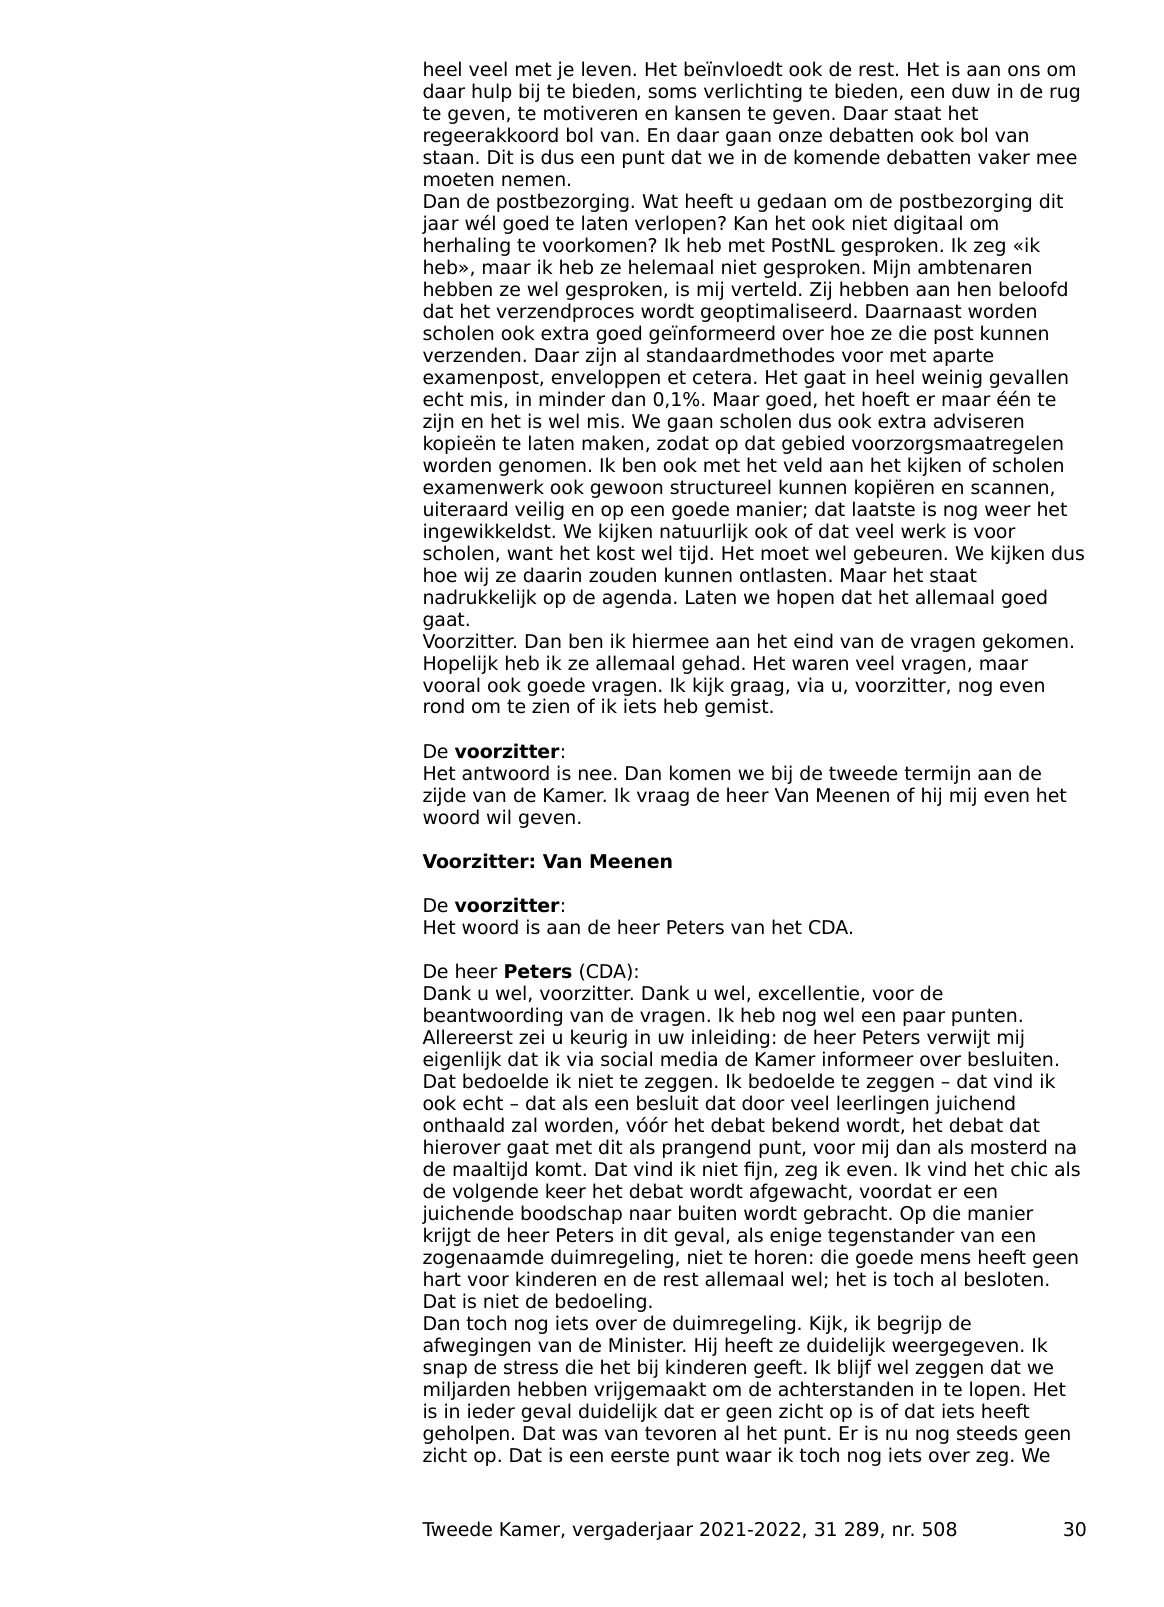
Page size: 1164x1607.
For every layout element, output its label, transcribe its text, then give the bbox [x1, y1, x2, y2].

text Dan de postbezorging. Wat heeft u gedaan om de postbezorging dit jaar wél goed te laten verlopen? Kan het ook niet digitaal om herhaling te voorkomen? Ik heb met PostNL gesproken. Ik zeg «ik heb», maar ik heb ze helemaal niet gesproken. Mijn ambtenaren hebben ze wel gesproken, is mij verteld. Zij hebben aan hen beloofd dat het verzendproces wordt geoptimaliseerd. Daarnaast worden scholen ook extra goed geïnformeerd over hoe ze die post kunnen verzenden. Daar zijn al standaardmethodes voor met aparte examenpost, enveloppen et cetera. Het gaat in heel weinig gevallen echt mis, in minder dan 0,1%. Maar goed, het hoeft er maar één te zijn en het is wel mis. We gaan scholen dus ook extra adviseren kopieën te laten maken, zodat op dat gebied voorzorgsmaatregelen worden genomen. Ik ben ook met het veld aan het kijken of scholen examenwerk ook gewoon structureel kunnen kopiëren en scannen, uiteraard veilig en op een goede manier; dat laatste is nog weer het ingewikkeldst. We kijken natuurlijk ook of dat veel werk is voor scholen, want het kost wel tijd. Het moet wel gebeuren. We kijken dus hoe wij ze daarin zouden kunnen ontlasten. Maar het staat nadrukkelijk op de agenda. Laten we hopen dat het allemaal goed gaat. [422, 191, 1087, 631]
text De voorzitter: [422, 895, 1087, 917]
text Voorzitter. Dan ben ik hiermee aan het eind van de vragen gekomen. Hopelijk heb ik ze allemaal gehad. Het waren veel vragen, maar vooral ook goede vragen. Ik kijk graag, via u, voorzitter, nog even rond om te zien of ik iets heb gemist. [422, 631, 1087, 718]
text De heer Peters (CDA): [422, 961, 1087, 983]
text Dank u wel, voorzitter. Dank u wel, excellentie, voor de beantwoording van de vragen. Ik heb nog wel een paar punten. Allereerst zei u keurig in uw inleiding: de heer Peters verwijt mij eigenlijk dat ik via social media de Kamer informeer over besluiten. Dat bedoelde ik niet te zeggen. Ik bedoelde te zeggen – dat vind ik ook echt – dat als een besluit dat door veel leerlingen juichend onthaald zal worden, vóór het debat bekend wordt, het debat dat hierover gaat met dit als prangend punt, voor mij dan als mosterd na de maaltijd komt. Dat vind ik niet fijn, zeg ik even. Ik vind het chic als de volgende keer het debat wordt afgewacht, voordat er een juichende boodschap naar buiten wordt gebracht. Op die manier krijgt de heer Peters in dit geval, als enige tegenstander van een zogenaamde duimregeling, niet te horen: die goede mens heeft geen hart voor kinderen en de rest allemaal wel; het is toch al besloten. Dat is niet de bedoeling. [422, 983, 1087, 1313]
text Voorzitter: Van Meenen [422, 851, 1087, 873]
text heel veel met je leven. Het beïnvloedt ook de rest. Het is aan ons om daar hulp bij te bieden, soms verlichting te bieden, een duw in de rug te geven, te motiveren en kansen te geven. Daar staat het regeerakkoord bol van. En daar gaan onze debatten ook bol van staan. Dit is dus een punt dat we in de komende debatten vaker mee moeten nemen. [422, 59, 1087, 191]
text Dan toch nog iets over de duimregeling. Kijk, ik begrijp de afwegingen van de Minister. Hij heeft ze duidelijk weergegeven. Ik snap de stress die het bij kinderen geeft. Ik blijf wel zeggen dat we miljarden hebben vrijgemaakt om de achterstanden in te lopen. Het is in ieder geval duidelijk dat er geen zicht op is of dat iets heeft geholpen. Dat was van tevoren al het punt. Er is nu nog steeds geen zicht op. Dat is een eerste punt waar ik toch nog iets over zeg. We [422, 1313, 1087, 1467]
text Het woord is aan de heer Peters van het CDA. [422, 917, 1087, 939]
text Het antwoord is nee. Dan komen we bij de tweede termijn aan de zijde van de Kamer. Ik vraag de heer Van Meenen of hij mij even het woord wil geven. [422, 763, 1087, 828]
text De voorzitter: [422, 741, 1087, 763]
